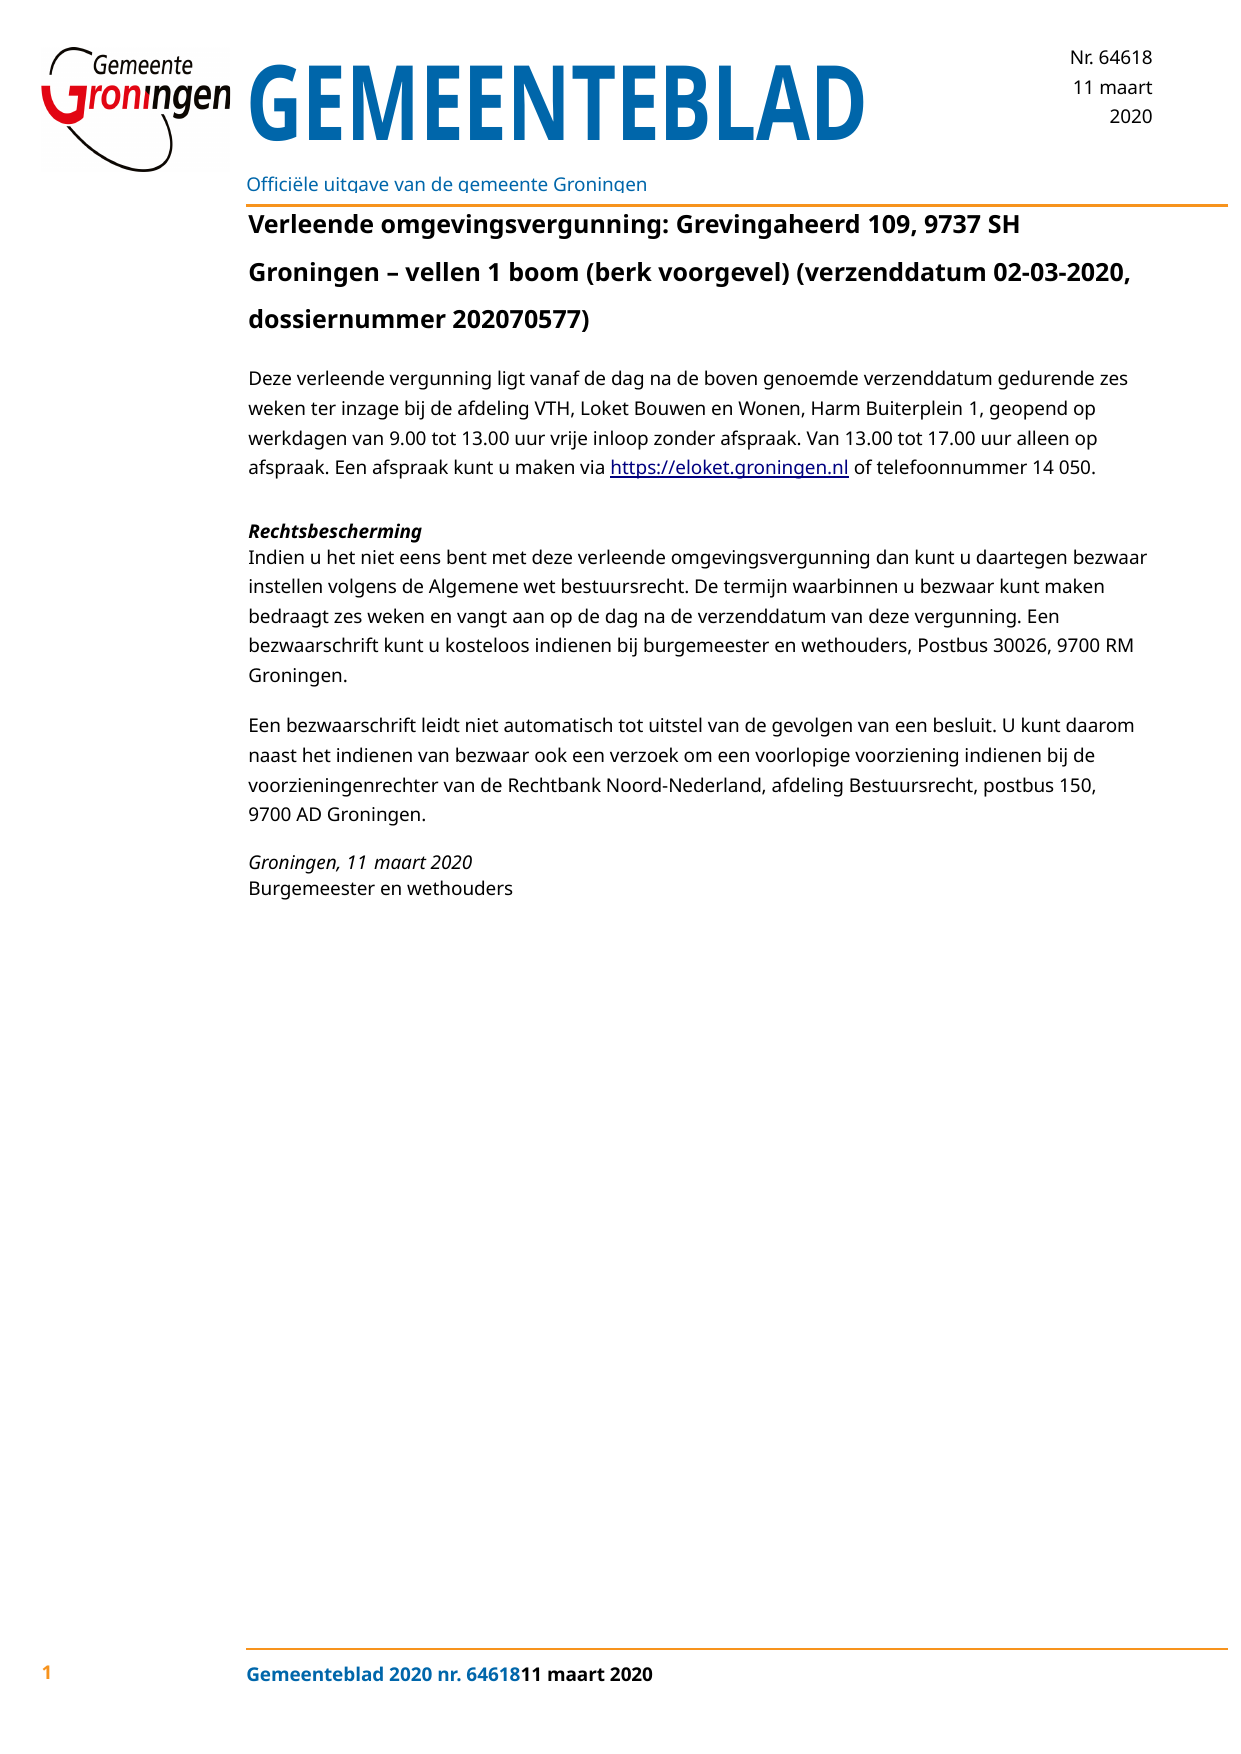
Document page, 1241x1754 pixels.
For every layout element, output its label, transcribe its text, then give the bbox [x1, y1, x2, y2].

text Deze verleende vergunning ligt vanaf de dag na de boven genoemde verzenddatum gedurende zes weken ter inzage bij de afdeling VTH, Loket Bouwen en Wonen, Harm Buiterplein 1, geopend op werkdagen van 9.00 tot 13.00 uur vrije inloop zonder afspraak. Van 13.00 tot 17.00 uur alleen op afspraak. Een afspraak kunt u maken via https://eloket.groningen.nl of telefoonnummer 14 050. [248, 366, 1152, 480]
text Een bezwaarschrift leidt niet automatisch tot uitstel van de gevolgen van een besluit. U kunt daarom naast het indienen van bezwaar ook een verzoek om een voorlopige voorziening indienen bij de voorzieningenrechter van de Rechtbank Noord-Nederland, afdeling Bestuursrecht, postbus 150, 9700 AD Groningen. [248, 713, 1152, 827]
text Indien u het niet eens bent met deze verleende omgevingsvergunning dan kunt u daartegen bezwaar instellen volgens de Algemene wet bestuursrecht. De termijn waarbinnen u bezwaar kunt maken bedraagt zes weken en vangt aan op de dag na de verzenddatum van deze vergunning. Een bezwaarschrift kunt u kosteloos indienen bij burgemeester en wethouders, Postbus 30026, 9700 RM Groningen. [248, 544, 1152, 688]
text Burgemeester en wethouders [248, 875, 1152, 901]
picture [41, 47, 231, 172]
text Verleende omgevingsvergunning: Grevingaheerd 109, 9737 SH Groningen – vellen 1 boom (berk voorgevel) (verzenddatum 02-03-2020, dossiernummer 202070577) [248, 207, 1152, 336]
text Groningen, 11 maart 2020 [248, 849, 1152, 875]
text Rechtsbescherming [248, 518, 1152, 544]
